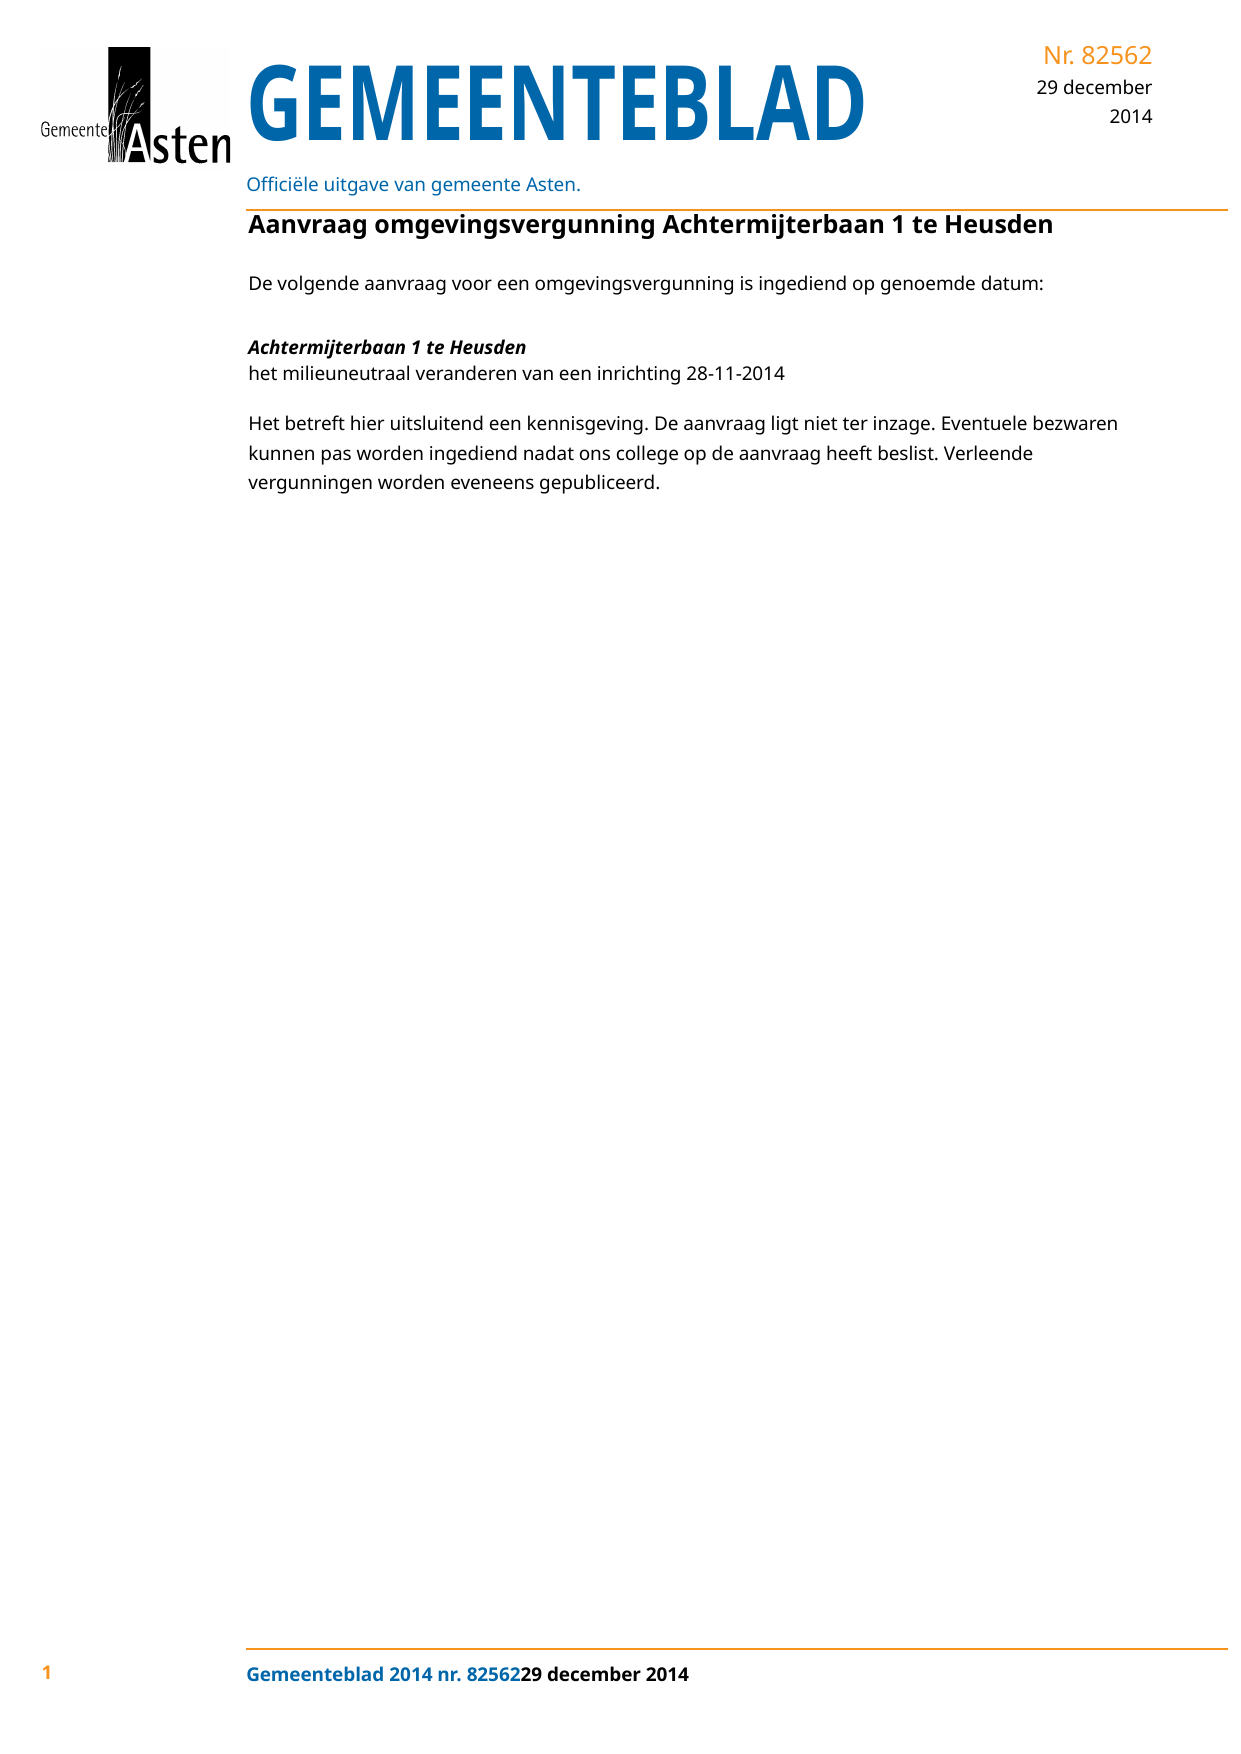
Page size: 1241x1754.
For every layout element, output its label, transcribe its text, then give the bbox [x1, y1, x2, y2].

text Het betreft hier uitsluitend een kennisgeving. De aanvraag ligt niet ter inzage. Eventuele bezwaren kunnen pas worden ingediend nadat ons college op de aanvraag heeft beslist. Verleende vergunningen worden eveneens gepubliceerd. [248, 410, 1152, 495]
text De volgende aanvraag voor een omgevingsvergunning is ingediend op genoemde datum: [248, 270, 1152, 296]
picture [41, 47, 231, 172]
text Aanvraag omgevingsvergunning Achtermijterbaan 1 te Heusden [248, 211, 1152, 241]
text Achtermijterbaan 1 te Heusden [248, 334, 1152, 360]
text het milieuneutraal veranderen van een inrichting 28-11-2014 [248, 360, 1152, 386]
